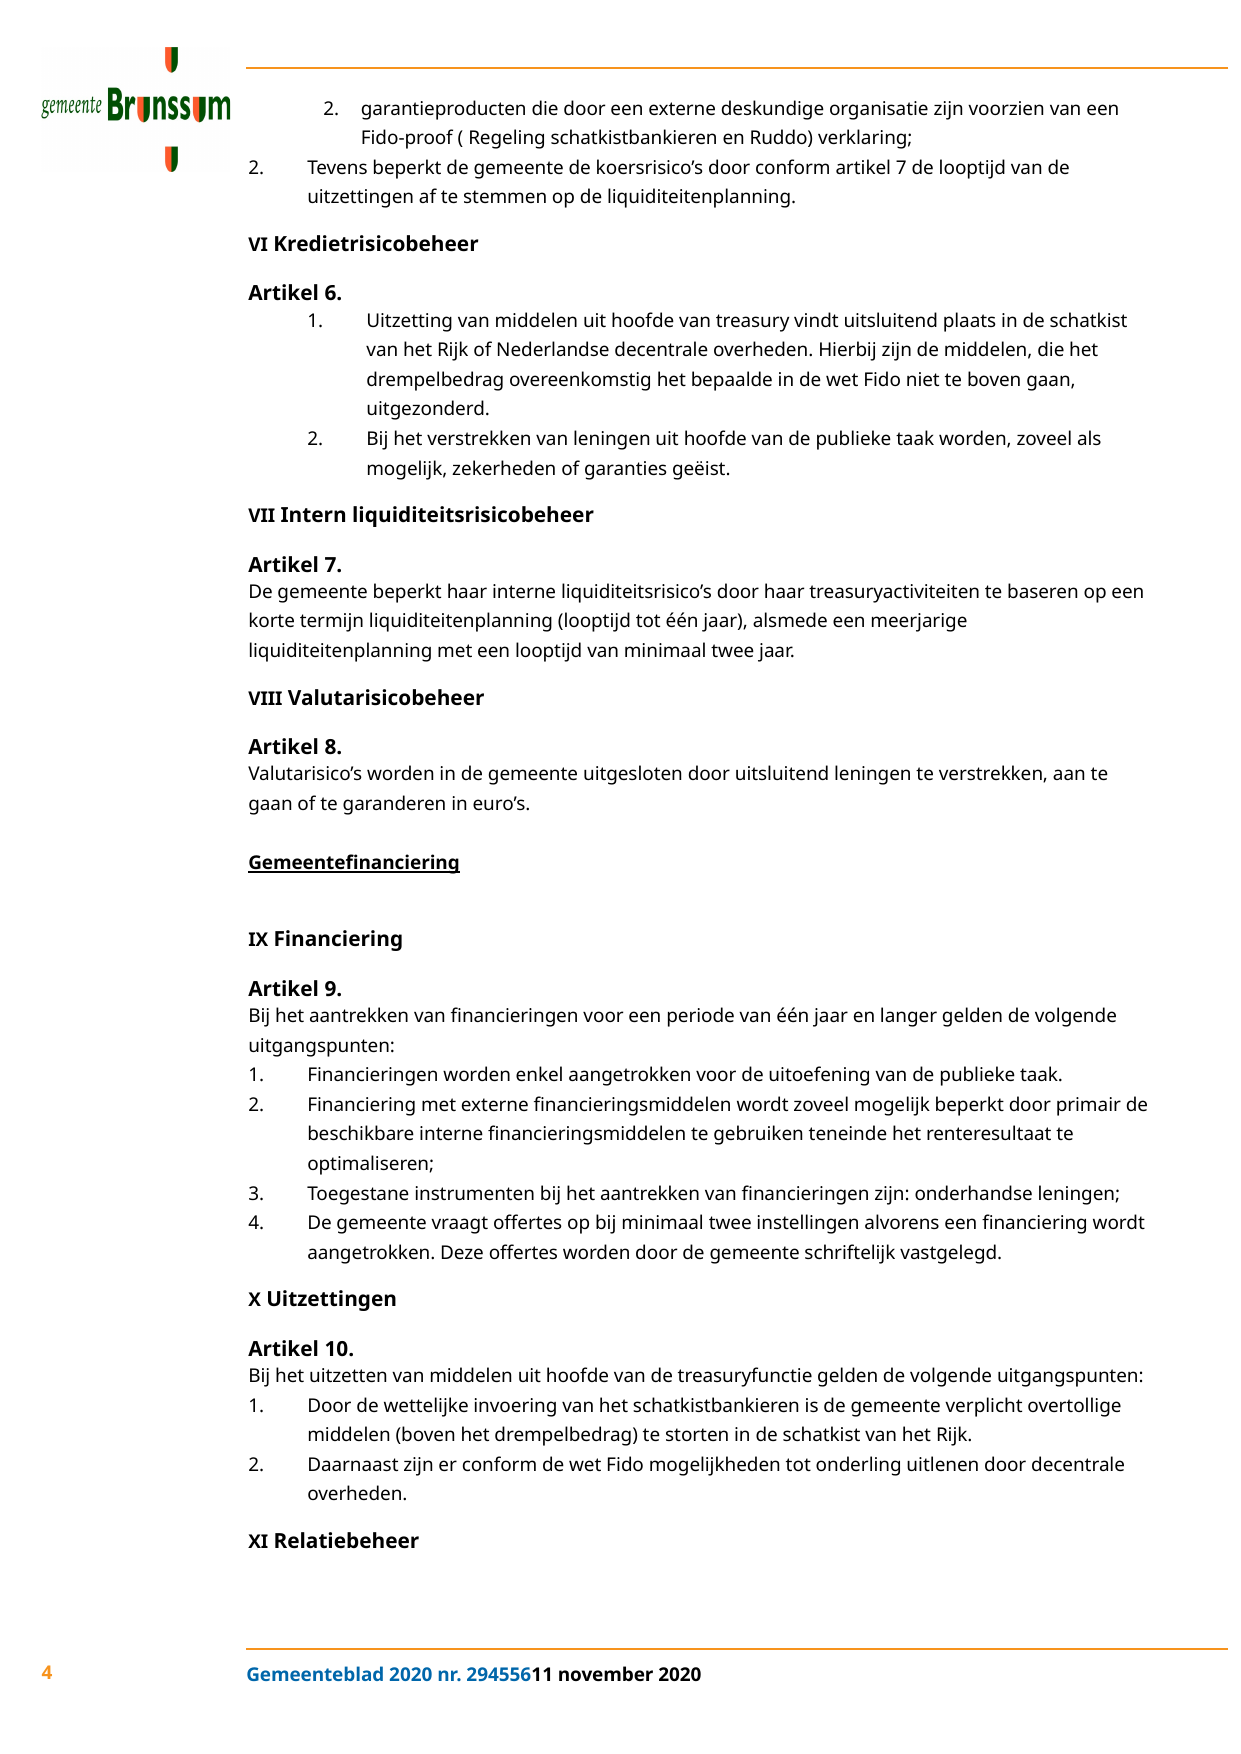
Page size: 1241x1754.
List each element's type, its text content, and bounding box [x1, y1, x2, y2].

text Bij het aantrekken van financieringen voor een periode van één jaar en langer gelden de volgende uitgangspunten: [248, 1002, 1152, 1058]
text XI Relatiebeheer [248, 1526, 1152, 1555]
text Artikel 10. [248, 1334, 1152, 1362]
text Gemeentefinanciering [248, 849, 1152, 875]
list garantieproducten die door een externe deskundige organisatie zijn voorzien van een Fido-proof ( Regeling schatkistbankieren en Ruddo) verklaring; [323, 95, 1152, 150]
list Bij het verstrekken van leningen uit hoofde van de publieke taak worden, zoveel als mogelijk, zekerheden of garanties geëist. [307, 425, 1152, 481]
list Toegestane instrumenten bij het aantrekken van financieringen zijn: onderhandse leningen; [248, 1180, 1152, 1206]
text X Uitzettingen [248, 1284, 1152, 1313]
picture [41, 47, 231, 172]
list Financieringen worden enkel aangetrokken voor de uitoefening van de publieke taak. [248, 1061, 1152, 1087]
text Artikel 9. [248, 974, 1152, 1002]
text IX Financiering [248, 924, 1152, 953]
text VI Kredietrisicobeheer [248, 229, 1152, 258]
list De gemeente vraagt offertes op bij minimaal twee instellingen alvorens een financiering wordt aangetrokken. Deze offertes worden door de gemeente schriftelijk vastgelegd. [248, 1209, 1152, 1265]
list Financiering met externe financieringsmiddelen wordt zoveel mogelijk beperkt door primair de beschikbare interne financieringsmiddelen te gebruiken teneinde het renteresultaat te optimaliseren; [248, 1091, 1152, 1176]
text Valutarisico’s worden in de gemeente uitgesloten door uitsluitend leningen te verstrekken, aan te gaan of te garanderen in euro’s. [248, 761, 1152, 816]
text Artikel 8. [248, 732, 1152, 761]
list Tevens beperkt de gemeente de koersrisico’s door conform artikel 7 de looptijd van de uitzettingen af te stemmen op de liquiditeitenplanning. [248, 154, 1152, 209]
text VII Intern liquiditeitsrisicobeheer [248, 500, 1152, 529]
list Door de wettelijke invoering van het schatkistbankieren is de gemeente verplicht overtollige middelen (boven het drempelbedrag) te storten in de schatkist van het Rijk. [248, 1392, 1152, 1447]
text Artikel 7. [248, 550, 1152, 578]
text Artikel 6. [248, 278, 1152, 307]
text De gemeente beperkt haar interne liquiditeitsrisico’s door haar treasuryactiviteiten te baseren op een korte termijn liquiditeitenplanning (looptijd tot één jaar), alsmede een meerjarige liquiditeitenplanning met een looptijd van minimaal twee jaar. [248, 578, 1152, 663]
text VIII Valutarisicobeheer [248, 683, 1152, 711]
list Daarnaast zijn er conform de wet Fido mogelijkheden tot onderling uitlenen door decentrale overheden. [248, 1451, 1152, 1506]
text Bij het uitzetten van middelen uit hoofde van de treasuryfunctie gelden de volgende uitgangspunten: [248, 1362, 1152, 1388]
list Uitzetting van middelen uit hoofde van treasury vindt uitsluitend plaats in de schatkist van het Rijk of Nederlandse decentrale overheden. Hierbij zijn de middelen, die het drempelbedrag overeenkomstig het bepaalde in de wet Fido niet te boven gaan, uitgezonderd. [307, 307, 1152, 421]
